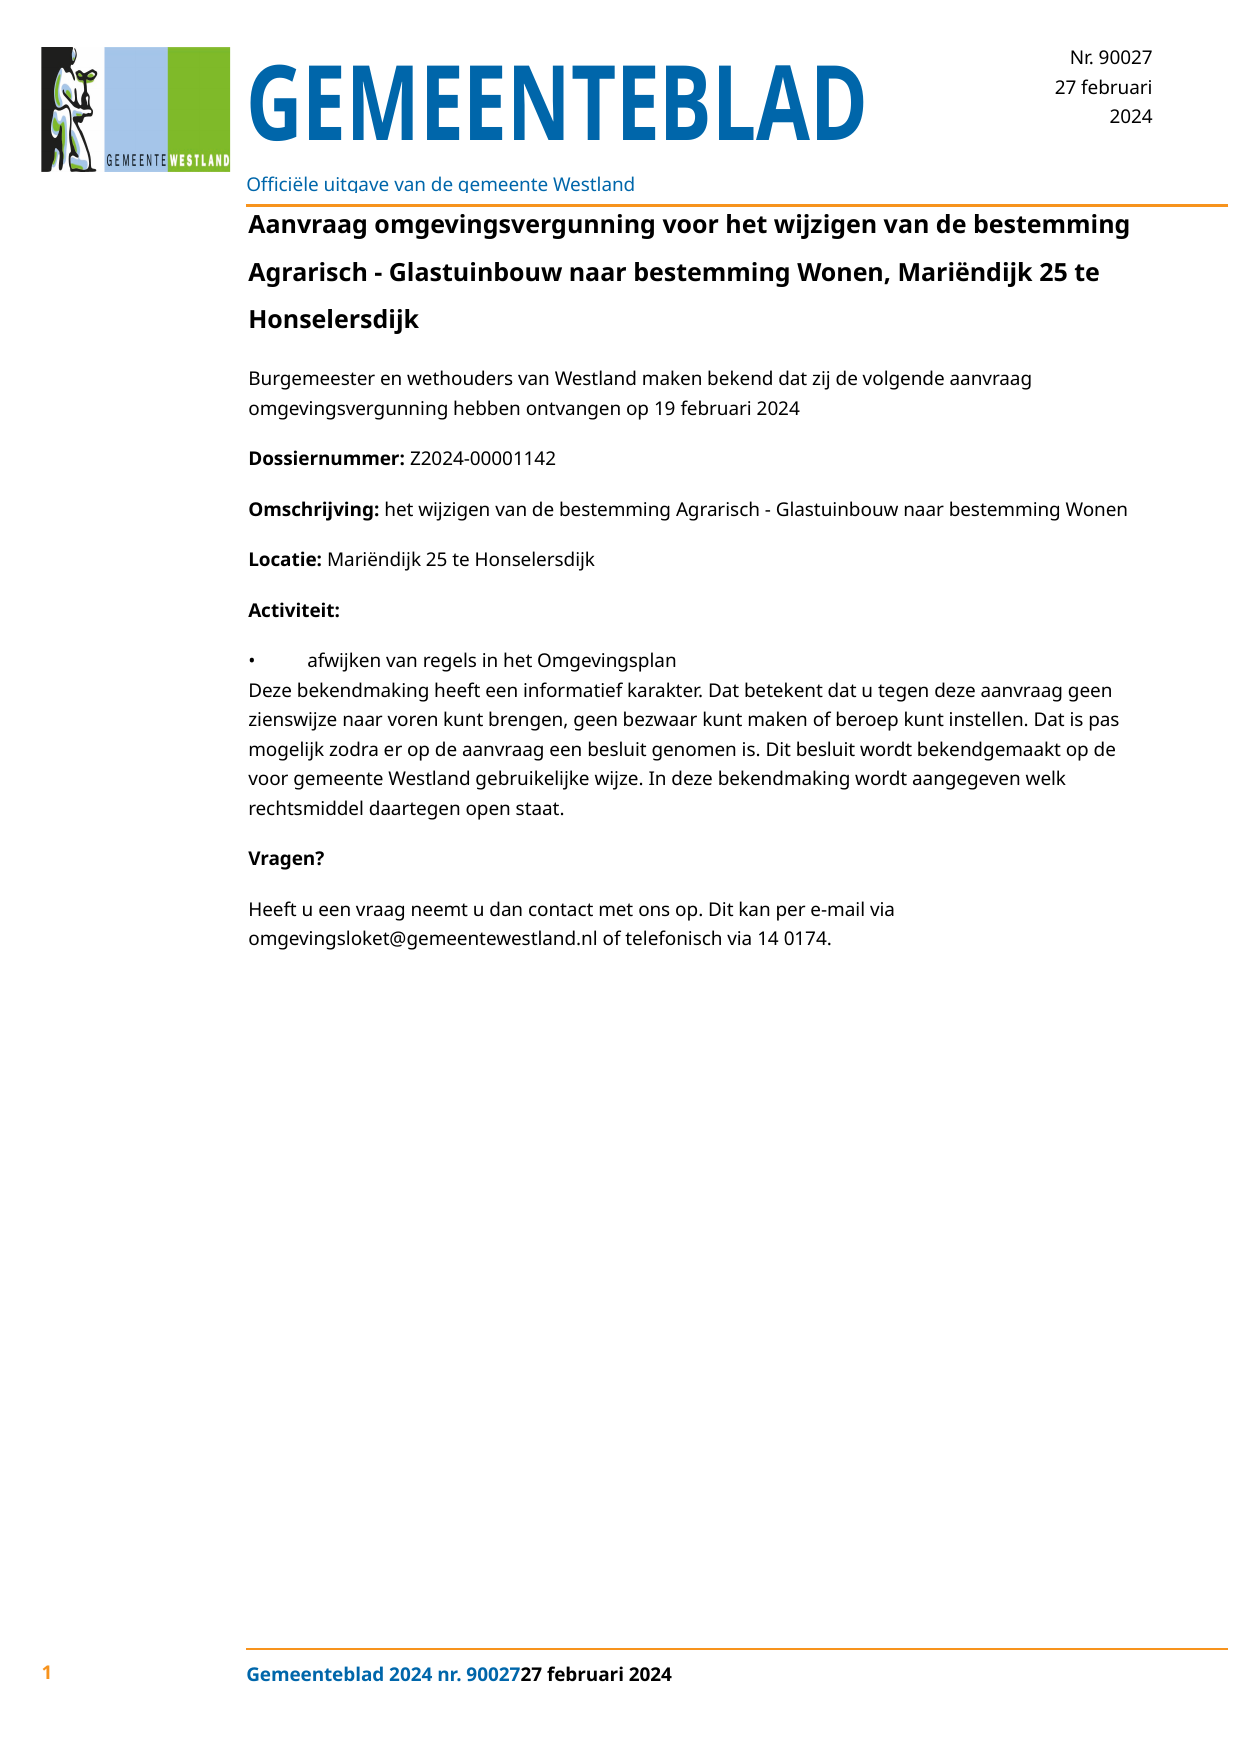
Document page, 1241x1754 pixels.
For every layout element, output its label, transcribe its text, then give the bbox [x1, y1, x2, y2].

text Burgemeester en wethouders van Westland maken bekend dat zij de volgende aanvraag omgevingsvergunning hebben ontvangen op 19 februari 2024 [248, 366, 1152, 421]
text Omschrijving: het wijzigen van de bestemming Agrarisch - Glastuinbouw naar bestemming Wonen [248, 496, 1152, 522]
text Vragen? [248, 846, 1152, 871]
text Deze bekendmaking heeft een informatief karakter. Dat betekent dat u tegen deze aanvraag geen zienswijze naar voren kunt brengen, geen bezwaar kunt maken of beroep kunt instellen. Dat is pas mogelijk zodra er op de aanvraag een besluit genomen is. Dit besluit wordt bekendgemaakt op de voor gemeente Westland gebruikelijke wijze. In deze bekendmaking wordt aangegeven welk rechtsmiddel daartegen open staat. [248, 677, 1152, 821]
text Aanvraag omgevingsvergunning voor het wijzigen van de bestemming Agrarisch - Glastuinbouw naar bestemming Wonen, Mariëndijk 25 te Honselersdijk [248, 207, 1152, 336]
picture [41, 47, 231, 172]
text Dossiernummer: Z2024-00001142 [248, 446, 1152, 471]
list afwijken van regels in het Omgevingsplan [248, 647, 1152, 673]
text Activiteit: [248, 597, 1152, 622]
text Locatie: Mariëndijk 25 te Honselersdijk [248, 546, 1152, 572]
text Heeft u een vraag neemt u dan contact met ons op. Dit kan per e-mail via omgevingsloket@gemeentewestland.nl of telefonisch via 14 0174. [248, 896, 1152, 951]
